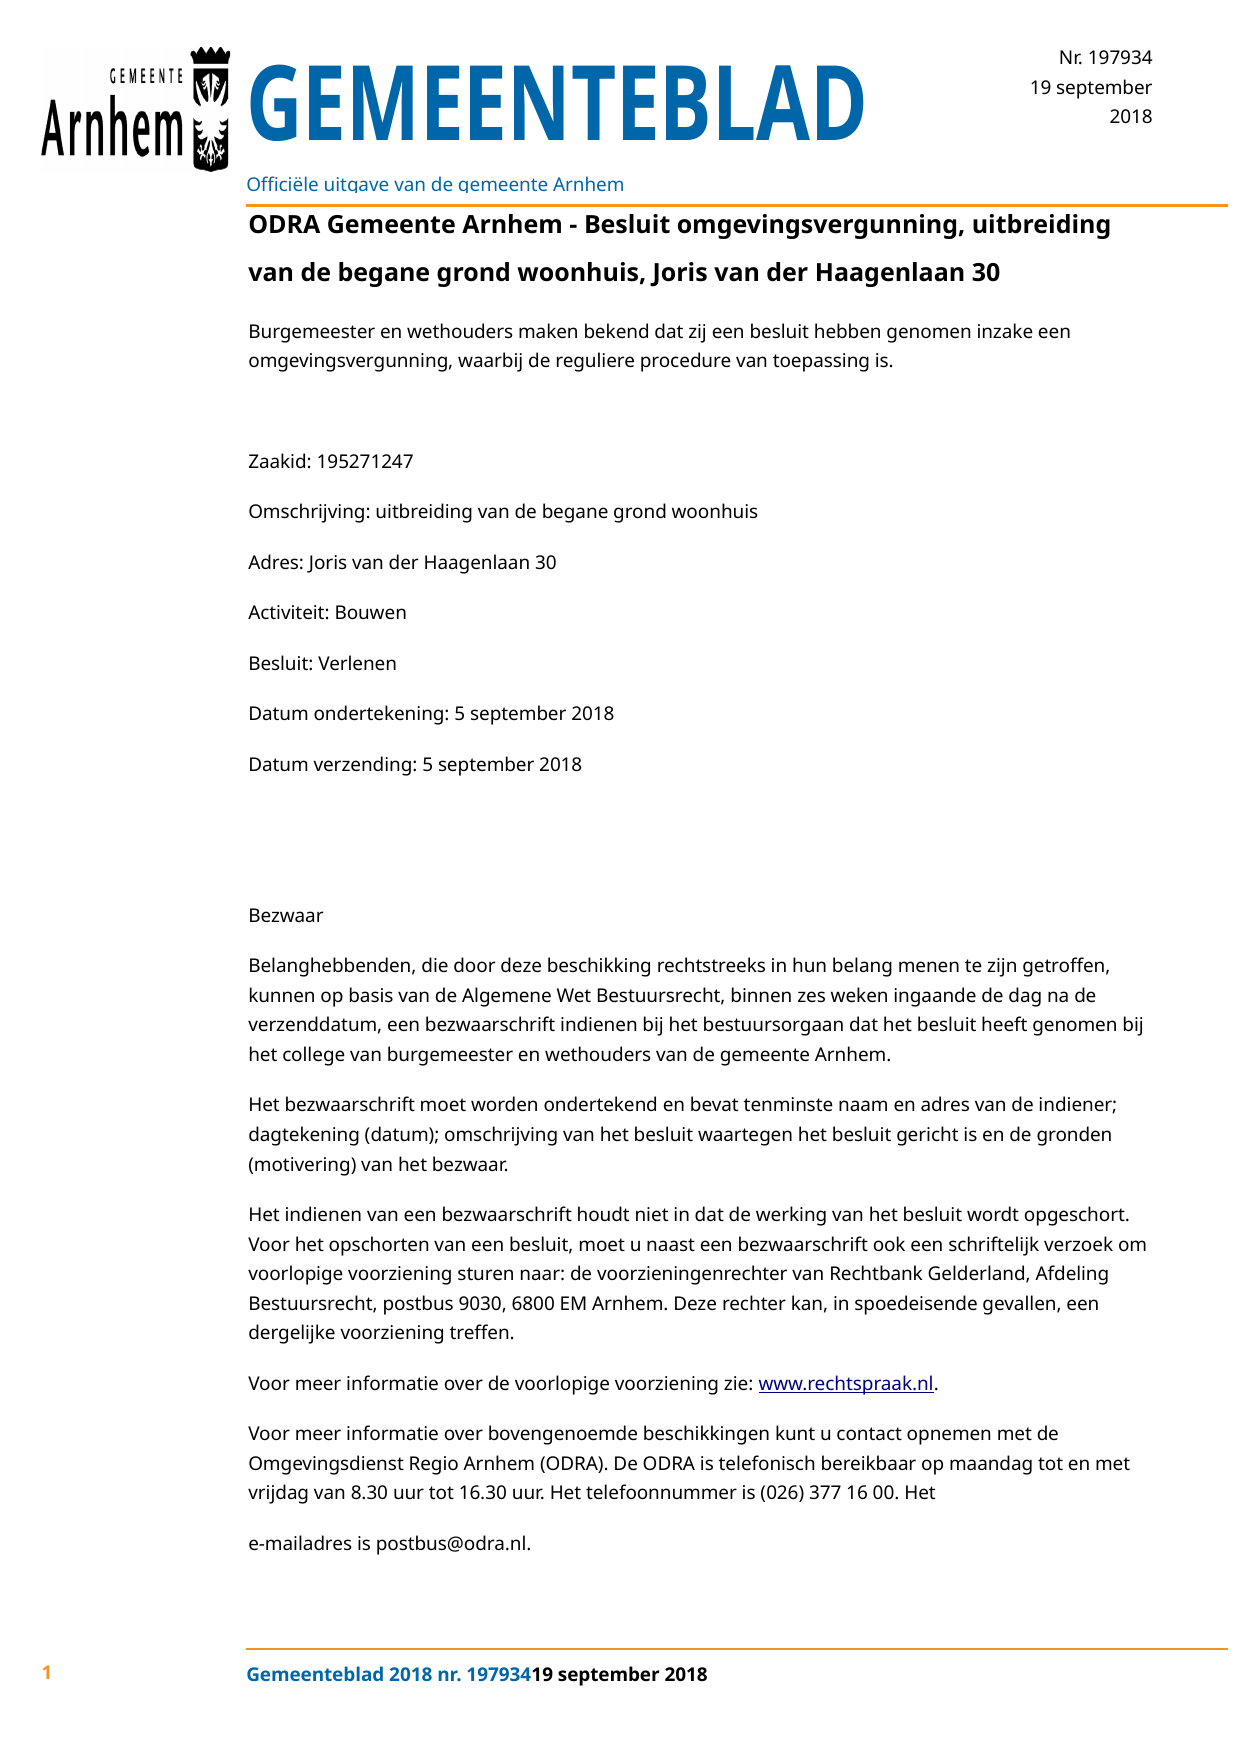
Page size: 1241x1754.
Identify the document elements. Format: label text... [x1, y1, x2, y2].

text Activiteit: Bouwen [248, 599, 1152, 625]
text Datum verzending: 5 september 2018 [248, 751, 1152, 777]
text Het bezwaarschrift moet worden ondertekend en bevat tenminste naam en adres van de indiener; dagtekening (datum); omschrijving van het besluit waartegen het besluit gericht is en de gronden (motivering) van het bezwaar. [248, 1092, 1152, 1177]
text e-mailadres is postbus@odra.nl. [248, 1530, 1152, 1556]
text Adres: Joris van der Haagenlaan 30 [248, 549, 1152, 575]
text Bezwaar [248, 902, 1152, 928]
text Voor meer informatie over bovengenoemde beschikkingen kunt u contact opnemen met de Omgevingsdienst Regio Arnhem (ODRA). De ODRA is telefonisch bereikbaar op maandag tot en met vrijdag van 8.30 uur tot 16.30 uur. Het telefoonnummer is (026) 377 16 00. Het [248, 1420, 1152, 1505]
text Belanghebbenden, die door deze beschikking rechtstreeks in hun belang menen te zijn getroffen, kunnen op basis van de Algemene Wet Bestuursrecht, binnen zes weken ingaande de dag na de verzenddatum, een bezwaarschrift indienen bij het bestuursorgaan dat het besluit heeft genomen bij het college van burgemeester en wethouders van de gemeente Arnhem. [248, 952, 1152, 1067]
text Zaakid: 195271247 [248, 448, 1152, 474]
text Burgemeester en wethouders maken bekend dat zij een besluit hebben genomen inzake een omgevingsvergunning, waarbij de reguliere procedure van toepassing is. [248, 318, 1152, 373]
text Datum ondertekening: 5 september 2018 [248, 700, 1152, 726]
text Omschrijving: uitbreiding van de begane grond woonhuis [248, 499, 1152, 524]
text ODRA Gemeente Arnhem - Besluit omgevingsvergunning, uitbreiding van de begane grond woonhuis, Joris van der Haagenlaan 30 [248, 207, 1152, 288]
text Voor meer informatie over de voorlopige voorziening zie: www.rechtspraak.nl. [248, 1370, 1152, 1396]
text Het indienen van een bezwaarschrift houdt niet in dat de werking van het besluit wordt opgeschort. Voor het opschorten van een besluit, moet u naast een bezwaarschrift ook een schriftelijk verzoek om voorlopige voorziening sturen naar: de voorzieningenrechter van Rechtbank Gelderland, Afdeling Bestuursrecht, postbus 9030, 6800 EM Arnhem. Deze rechter kan, in spoedeisende gevallen, een dergelijke voorziening treffen. [248, 1201, 1152, 1345]
picture [41, 47, 231, 172]
text Besluit: Verlenen [248, 650, 1152, 676]
